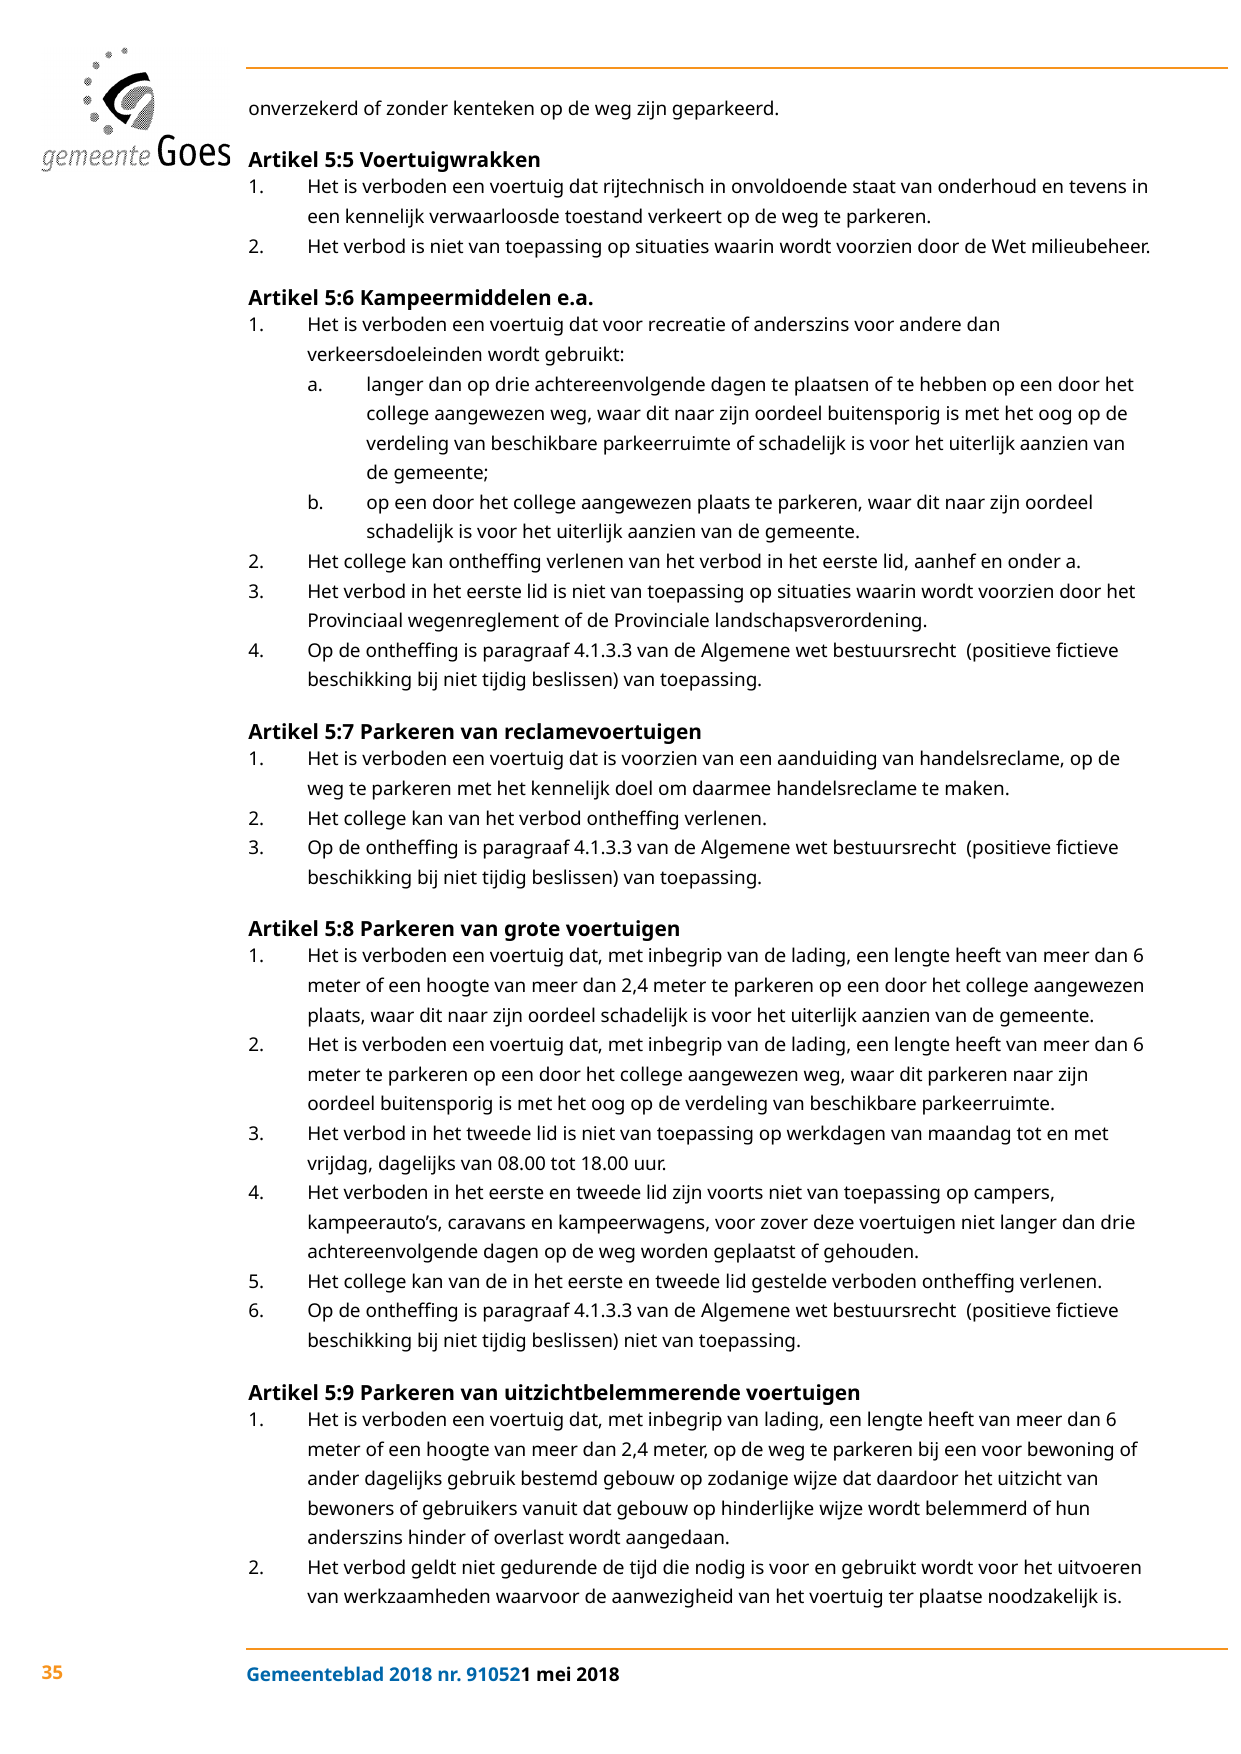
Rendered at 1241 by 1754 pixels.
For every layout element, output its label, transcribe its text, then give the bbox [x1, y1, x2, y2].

picture [41, 47, 231, 172]
text Artikel 5:9 Parkeren van uitzichtbelemmerende voertuigen [248, 1378, 1152, 1406]
list Het verbod is niet van toepassing op situaties waarin wordt voorzien door de Wet milieubeheer. [248, 233, 1152, 258]
list Op de ontheffing is paragraaf 4.1.3.3 van de Algemene wet bestuursrecht (positieve fictieve beschikking bij niet tijdig beslissen) niet van toepassing. [248, 1298, 1152, 1353]
text Artikel 5:7 Parkeren van reclamevoertuigen [248, 717, 1152, 746]
list Het verbod in het tweede lid is niet van toepassing op werkdagen van maandag tot en met vrijdag, dagelijks van 08.00 tot 18.00 uur. [248, 1120, 1152, 1176]
list Op de ontheffing is paragraaf 4.1.3.3 van de Algemene wet bestuursrecht (positieve fictieve beschikking bij niet tijdig beslissen) van toepassing. [248, 834, 1152, 889]
list Het college kan van het verbod ontheffing verlenen. [248, 805, 1152, 830]
list langer dan op drie achtereenvolgende dagen te plaatsen of te hebben op een door het college aangewezen weg, waar dit naar zijn oordeel buitensporig is met het oog op de verdeling van beschikbare parkeerruimte of schadelijk is voor het uiterlijk aanzien van de gemeente; [307, 371, 1152, 485]
list Het is verboden een voertuig dat, met inbegrip van lading, een lengte heeft van meer dan 6 meter of een hoogte van meer dan 2,4 meter, op de weg te parkeren bij een voor bewoning of ander dagelijks gebruik bestemd gebouw op zodanige wijze dat daardoor het uitzicht van bewoners of gebruikers vanuit dat gebouw op hinderlijke wijze wordt belemmerd of hun anderszins hinder of overlast wordt aangedaan. [248, 1406, 1152, 1550]
list Het is verboden een voertuig dat rijtechnisch in onvoldoende staat van onderhoud en tevens in een kennelijk verwaarloosde toestand verkeert op de weg te parkeren. [248, 174, 1152, 229]
list Op de ontheffing is paragraaf 4.1.3.3 van de Algemene wet bestuursrecht (positieve fictieve beschikking bij niet tijdig beslissen) van toepassing. [248, 637, 1152, 692]
text Artikel 5:8 Parkeren van grote voertuigen [248, 914, 1152, 943]
text Artikel 5:6 Kampeermiddelen e.a. [248, 283, 1152, 312]
list Het verboden in het eerste en tweede lid zijn voorts niet van toepassing op campers, kampeerauto’s, caravans en kampeerwagens, voor zover deze voertuigen niet langer dan drie achtereenvolgende dagen op de weg worden geplaatst of gehouden. [248, 1179, 1152, 1264]
list Het college kan van de in het eerste en tweede lid gestelde verboden ontheffing verlenen. [248, 1268, 1152, 1294]
list Het college kan ontheffing verlenen van het verbod in het eerste lid, aanhef en onder a. [248, 548, 1152, 574]
list Het is verboden een voertuig dat voor recreatie of anderszins voor andere dan verkeersdoeleinden wordt gebruikt: [248, 312, 1152, 367]
list Het is verboden een voertuig dat, met inbegrip van de lading, een lengte heeft van meer dan 6 meter of een hoogte van meer dan 2,4 meter te parkeren op een door het college aangewezen plaats, waar dit naar zijn oordeel schadelijk is voor het uiterlijk aanzien van de gemeente. [248, 943, 1152, 1028]
list Het is verboden een voertuig dat, met inbegrip van de lading, een lengte heeft van meer dan 6 meter te parkeren op een door het college aangewezen weg, waar dit parkeren naar zijn oordeel buitensporig is met het oog op de verdeling van beschikbare parkeerruimte. [248, 1031, 1152, 1116]
list Het is verboden een voertuig dat is voorzien van een aanduiding van handelsreclame, op de weg te parkeren met het kennelijk doel om daarmee handelsreclame te maken. [248, 746, 1152, 801]
list Het verbod in het eerste lid is niet van toepassing op situaties waarin wordt voorzien door het Provinciaal wegenreglement of de Provinciale landschapsverordening. [248, 578, 1152, 633]
list Het verbod geldt niet gedurende de tijd die nodig is voor en gebruikt wordt voor het uitvoeren van werkzaamheden waarvoor de aanwezigheid van het voertuig ter plaatse noodzakelijk is. [248, 1554, 1152, 1609]
list op een door het college aangewezen plaats te parkeren, waar dit naar zijn oordeel schadelijk is voor het uiterlijk aanzien van de gemeente. [307, 489, 1152, 544]
text onverzekerd of zonder kenteken op de weg zijn geparkeerd. [248, 95, 1152, 121]
text Artikel 5:5 Voertuigwrakken [248, 145, 1152, 174]
